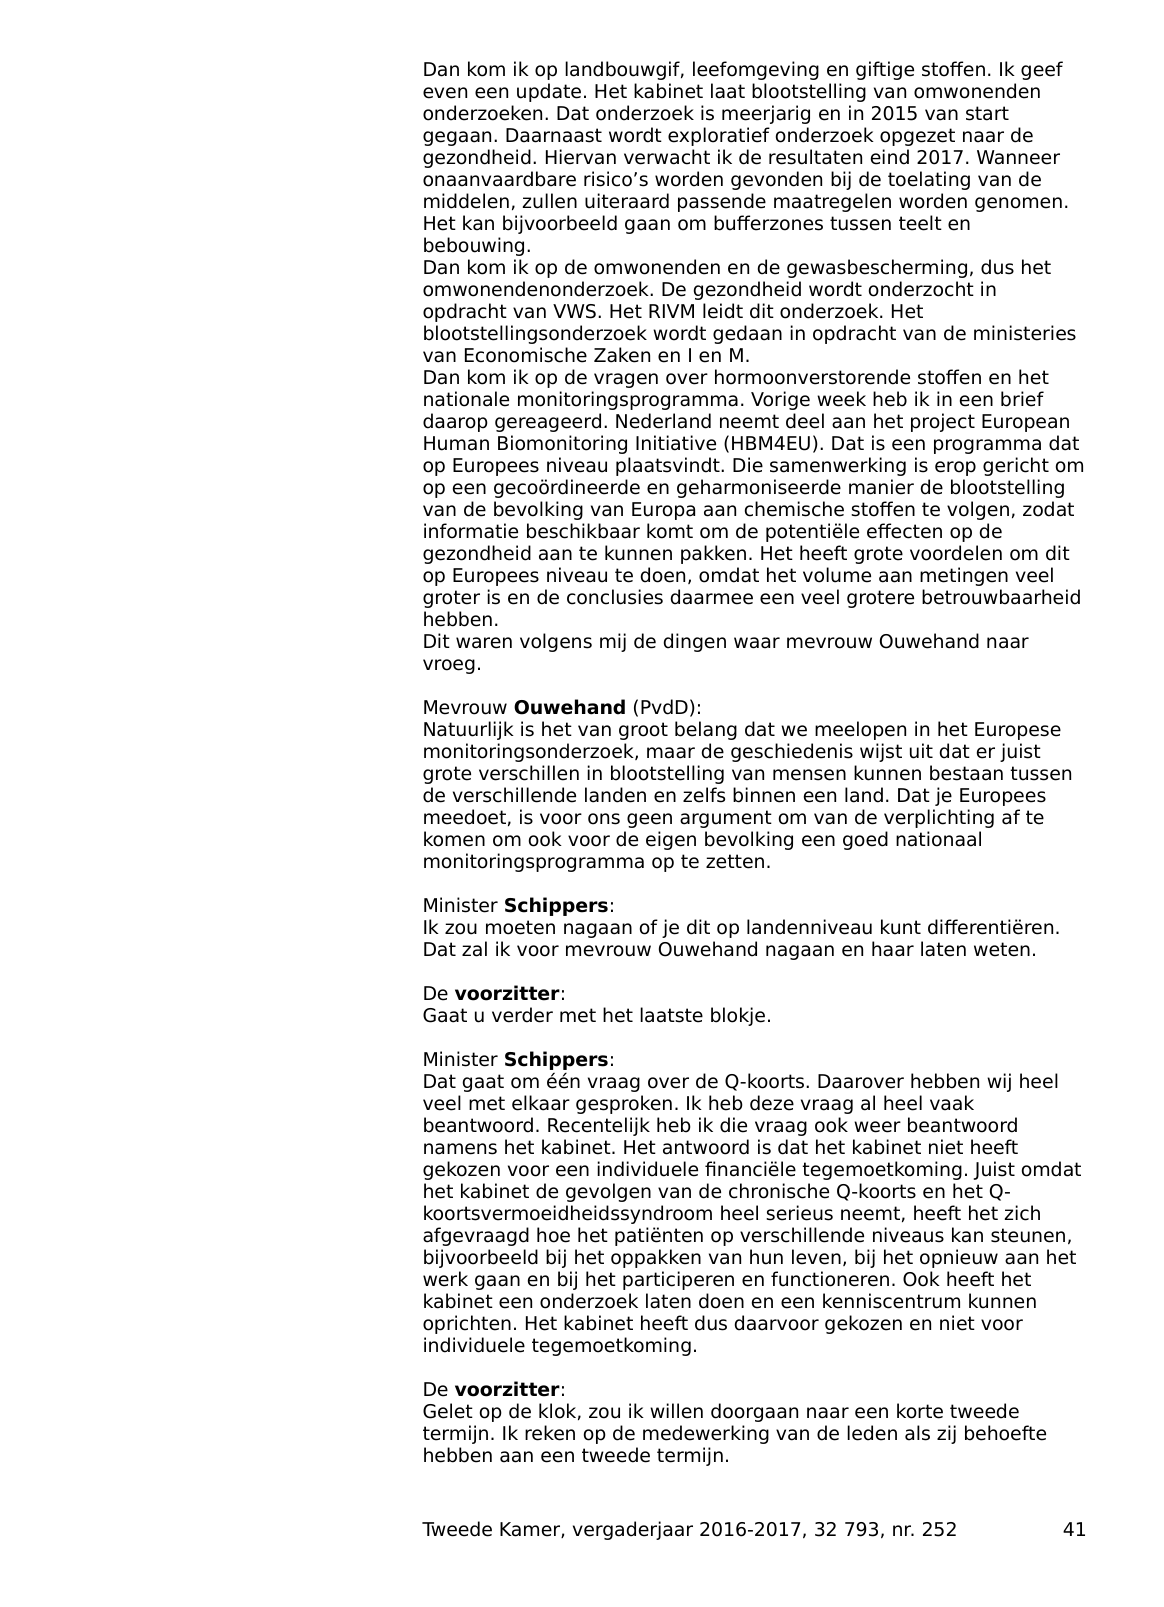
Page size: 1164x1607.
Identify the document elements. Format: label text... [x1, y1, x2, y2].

text Minister Schippers: [422, 1049, 1087, 1071]
text Dat gaat om één vraag over de Q-koorts. Daarover hebben wij heel veel met elkaar gesproken. Ik heb deze vraag al heel vaak beantwoord. Recentelijk heb ik die vraag ook weer beantwoord namens het kabinet. Het antwoord is dat het kabinet niet heeft gekozen voor een individuele financiële tegemoetkoming. Juist omdat het kabinet de gevolgen van de chronische Q-koorts en het Q-koortsvermoeidheidssyndroom heel serieus neemt, heeft het zich afgevraagd hoe het patiënten op verschillende niveaus kan steunen, bijvoorbeeld bij het oppakken van hun leven, bij het opnieuw aan het werk gaan en bij het participeren en functioneren. Ook heeft het kabinet een onderzoek laten doen en een kenniscentrum kunnen oprichten. Het kabinet heeft dus daarvoor gekozen en niet voor individuele tegemoetkoming. [422, 1071, 1087, 1357]
text Dan kom ik op landbouwgif, leefomgeving en giftige stoffen. Ik geef even een update. Het kabinet laat blootstelling van omwonenden onderzoeken. Dat onderzoek is meerjarig en in 2015 van start gegaan. Daarnaast wordt exploratief onderzoek opgezet naar de gezondheid. Hiervan verwacht ik de resultaten eind 2017. Wanneer onaanvaardbare risico’s worden gevonden bij de toelating van de middelen, zullen uiteraard passende maatregelen worden genomen. Het kan bijvoorbeeld gaan om bufferzones tussen teelt en bebouwing. [422, 59, 1087, 257]
text Minister Schippers: [422, 895, 1087, 917]
text Dan kom ik op de omwonenden en de gewasbescherming, dus het omwonendenonderzoek. De gezondheid wordt onderzocht in opdracht van VWS. Het RIVM leidt dit onderzoek. Het blootstellingsonderzoek wordt gedaan in opdracht van de ministeries van Economische Zaken en I en M. [422, 257, 1087, 367]
text Ik zou moeten nagaan of je dit op landenniveau kunt differentiëren. Dat zal ik voor mevrouw Ouwehand nagaan en haar laten weten. [422, 917, 1087, 961]
text Mevrouw Ouwehand (PvdD): [422, 697, 1087, 719]
text De voorzitter: [422, 983, 1087, 1005]
text Dan kom ik op de vragen over hormoonverstorende stoffen en het nationale monitoringsprogramma. Vorige week heb ik in een brief daarop gereageerd. Nederland neemt deel aan het project European Human Biomonitoring Initiative (HBM4EU). Dat is een programma dat op Europees niveau plaatsvindt. Die samenwerking is erop gericht om op een gecoördineerde en geharmoniseerde manier de blootstelling van de bevolking van Europa aan chemische stoffen te volgen, zodat informatie beschikbaar komt om de potentiële effecten op de gezondheid aan te kunnen pakken. Het heeft grote voordelen om dit op Europees niveau te doen, omdat het volume aan metingen veel groter is en de conclusies daarmee een veel grotere betrouwbaarheid hebben. [422, 367, 1087, 631]
text De voorzitter: [422, 1379, 1087, 1401]
text Natuurlijk is het van groot belang dat we meelopen in het Europese monitoringsonderzoek, maar de geschiedenis wijst uit dat er juist grote verschillen in blootstelling van mensen kunnen bestaan tussen de verschillende landen en zelfs binnen een land. Dat je Europees meedoet, is voor ons geen argument om van de verplichting af te komen om ook voor de eigen bevolking een goed nationaal monitoringsprogramma op te zetten. [422, 719, 1087, 872]
text Dit waren volgens mij de dingen waar mevrouw Ouwehand naar vroeg. [422, 631, 1087, 674]
text Gelet op de klok, zou ik willen doorgaan naar een korte tweede termijn. Ik reken op de medewerking van de leden als zij behoefte hebben aan een tweede termijn. [422, 1401, 1087, 1467]
text Gaat u verder met het laatste blokje. [422, 1005, 1087, 1027]
